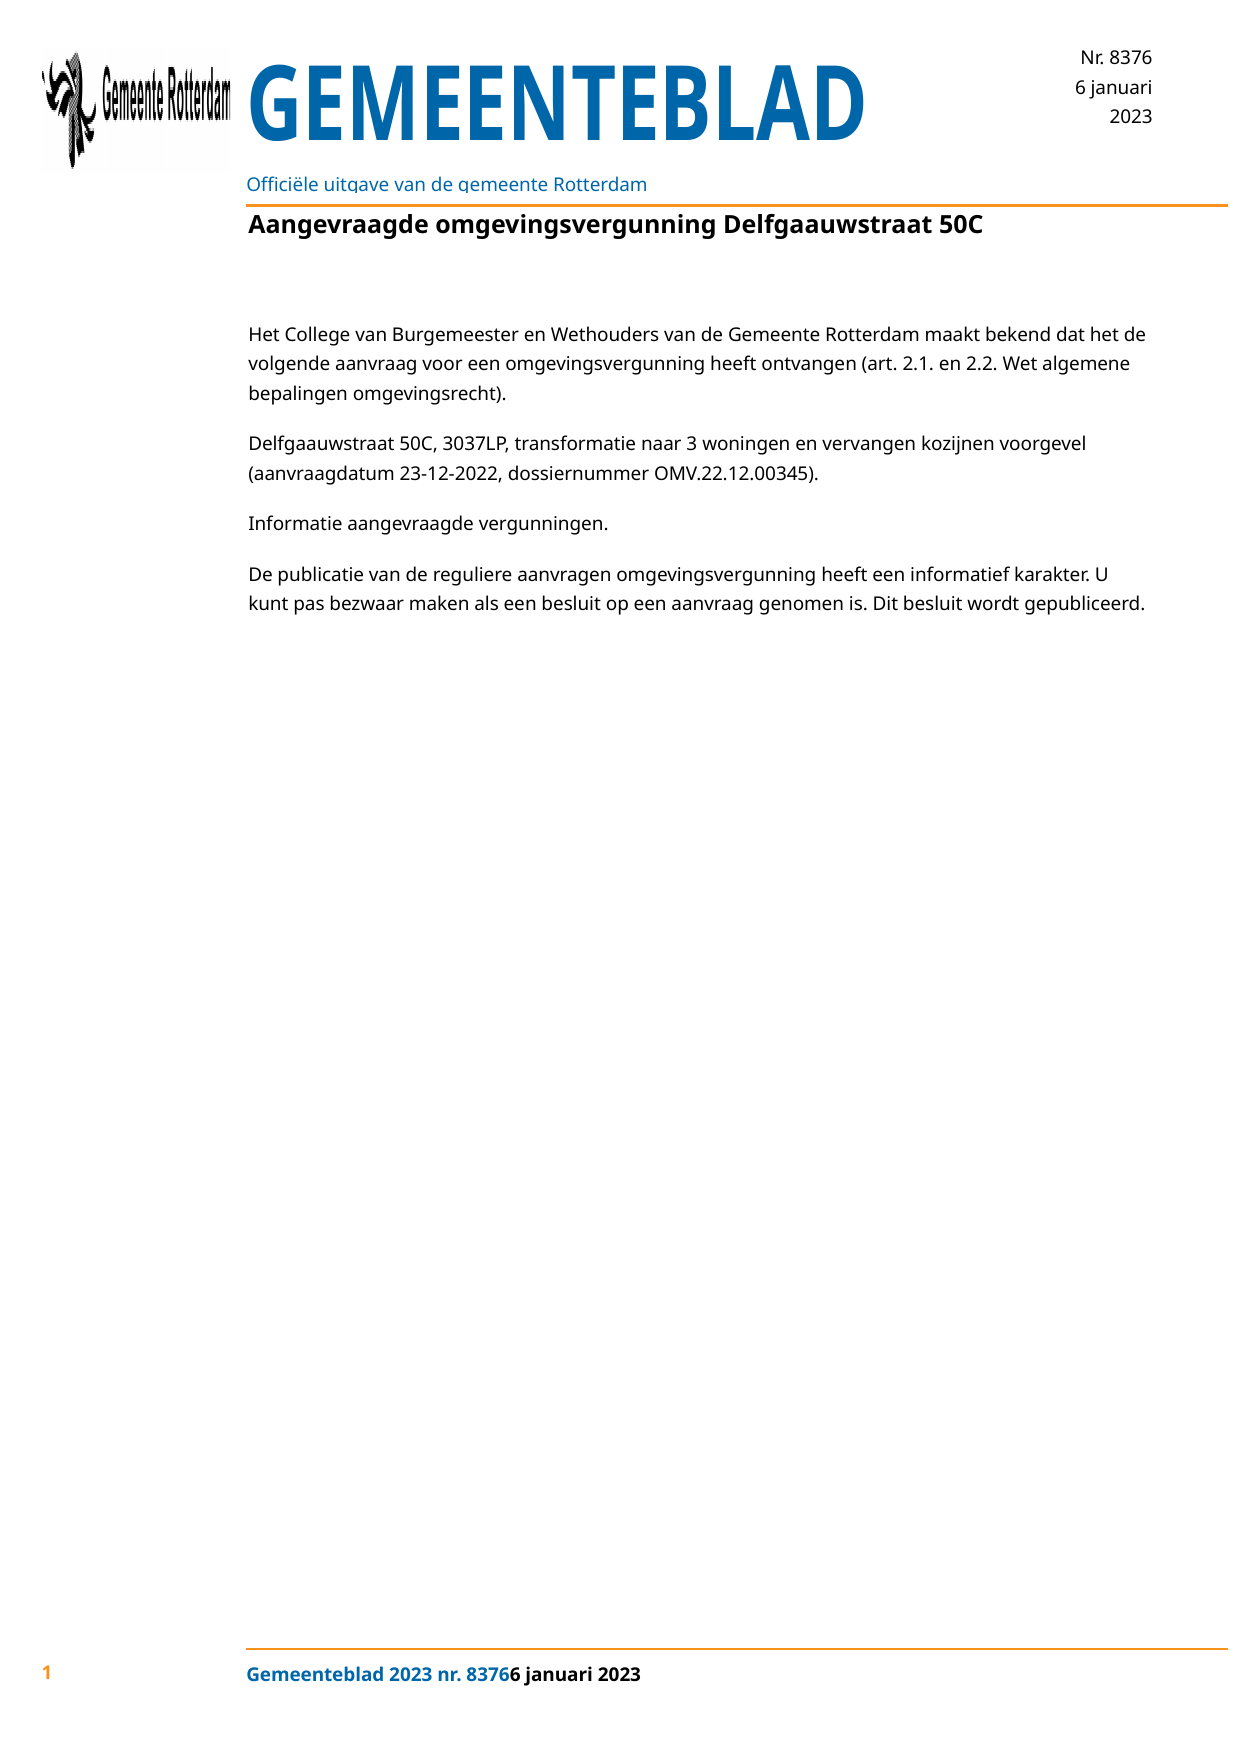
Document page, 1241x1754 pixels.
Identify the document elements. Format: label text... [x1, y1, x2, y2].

text De publicatie van de reguliere aanvragen omgevingsvergunning heeft een informatief karakter. U kunt pas bezwaar maken als een besluit op een aanvraag genomen is. Dit besluit wordt gepubliceerd. [248, 561, 1152, 616]
picture [41, 47, 231, 172]
text Het College van Burgemeester en Wethouders van de Gemeente Rotterdam maakt bekend dat het de volgende aanvraag voor een omgevingsvergunning heeft ontvangen (art. 2.1. en 2.2. Wet algemene bepalingen omgevingsrecht). [248, 321, 1152, 406]
text Informatie aangevraagde vergunningen. [248, 510, 1152, 536]
text Delfgaauwstraat 50C, 3037LP, transformatie naar 3 woningen en vervangen kozijnen voorgevel (aanvraagdatum 23-12-2022, dossiernummer OMV.22.12.00345). [248, 430, 1152, 486]
text Aangevraagde omgevingsvergunning Delfgaauwstraat 50C [248, 207, 1152, 241]
